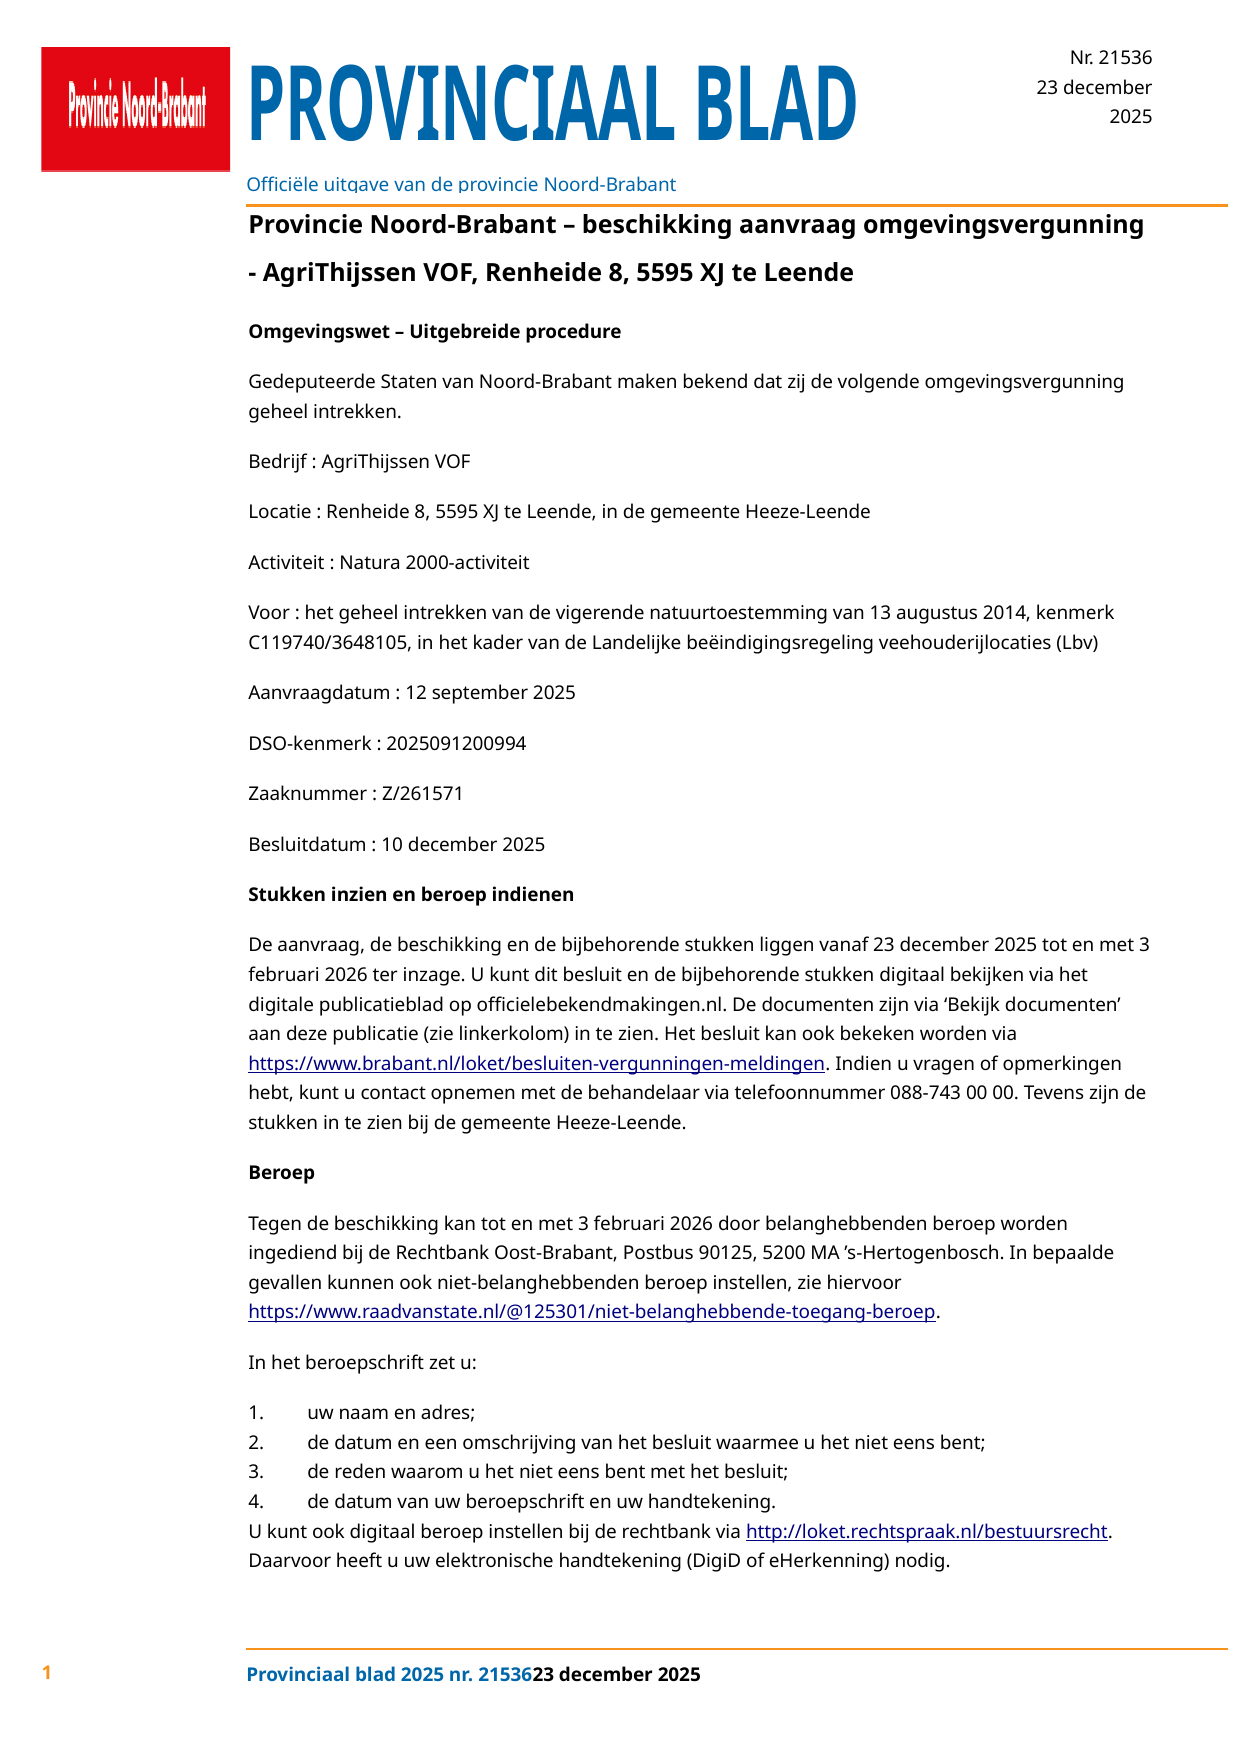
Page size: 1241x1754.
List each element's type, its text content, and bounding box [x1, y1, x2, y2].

text Zaaknummer : Z/261571 [248, 780, 1152, 806]
text Besluitdatum : 10 december 2025 [248, 831, 1152, 857]
picture [41, 47, 231, 172]
list de datum van uw beroepschrift en uw handtekening. [248, 1488, 1152, 1514]
text DSO-kenmerk : 2025091200994 [248, 730, 1152, 756]
list de reden waarom u het niet eens bent met het besluit; [248, 1459, 1152, 1484]
text De aanvraag, de beschikking en de bijbehorende stukken liggen vanaf 23 december 2025 tot en met 3 februari 2026 ter inzage. U kunt dit besluit en de bijbehorende stukken digitaal bekijken via het digitale publicatieblad op officielebekendmakingen.nl. De documenten zijn via ‘Bekijk documenten’ aan deze publicatie (zie linkerkolom) in te zien. Het besluit kan ook bekeken worden via https://www.brabant.nl/loket/besluiten-vergunningen-meldingen. Indien u vragen of opmerkingen hebt, kunt u contact opnemen met de behandelaar via telefoonnummer 088-743 00 00. Tevens zijn de stukken in te zien bij de gemeente Heeze-Leende. [248, 932, 1152, 1135]
text Activiteit : Natura 2000-activiteit [248, 549, 1152, 575]
text Bedrijf : AgriThijssen VOF [248, 448, 1152, 474]
text Stukken inzien en beroep indienen [248, 881, 1152, 907]
text Aanvraagdatum : 12 september 2025 [248, 679, 1152, 705]
text Beroep [248, 1159, 1152, 1185]
text U kunt ook digitaal beroep instellen bij de rechtbank via http://loket.rechtspraak.nl/bestuursrecht. Daarvoor heeft u uw elektronische handtekening (DigiD of eHerkenning) nodig. [248, 1518, 1152, 1573]
text Provincie Noord-Brabant – beschikking aanvraag omgevingsvergunning - AgriThijssen VOF, Renheide 8, 5595 XJ te Leende [248, 207, 1152, 288]
text Omgevingswet – Uitgebreide procedure [248, 318, 1152, 344]
list de datum en een omschrijving van het besluit waarmee u het niet eens bent; [248, 1429, 1152, 1455]
text Voor : het geheel intrekken van de vigerende natuurtoestemming van 13 augustus 2014, kenmerk C119740/3648105, in het kader van de Landelijke beëindigingsregeling veehouderijlocaties (Lbv) [248, 599, 1152, 655]
text Locatie : Renheide 8, 5595 XJ te Leende, in de gemeente Heeze-Leende [248, 499, 1152, 524]
text Gedeputeerde Staten van Noord-Brabant maken bekend dat zij de volgende omgevingsvergunning geheel intrekken. [248, 368, 1152, 424]
text Tegen de beschikking kan tot en met 3 februari 2026 door belanghebbenden beroep worden ingediend bij de Rechtbank Oost-Brabant, Postbus 90125, 5200 MA ’s-Hertogenbosch. In bepaalde gevallen kunnen ook niet-belanghebbenden beroep instellen, zie hiervoor https://www.raadvanstate.nl/@125301/niet-belanghebbende-toegang-beroep. [248, 1210, 1152, 1324]
list uw naam en adres; [248, 1399, 1152, 1425]
text In het beroepschrift zet u: [248, 1349, 1152, 1375]
